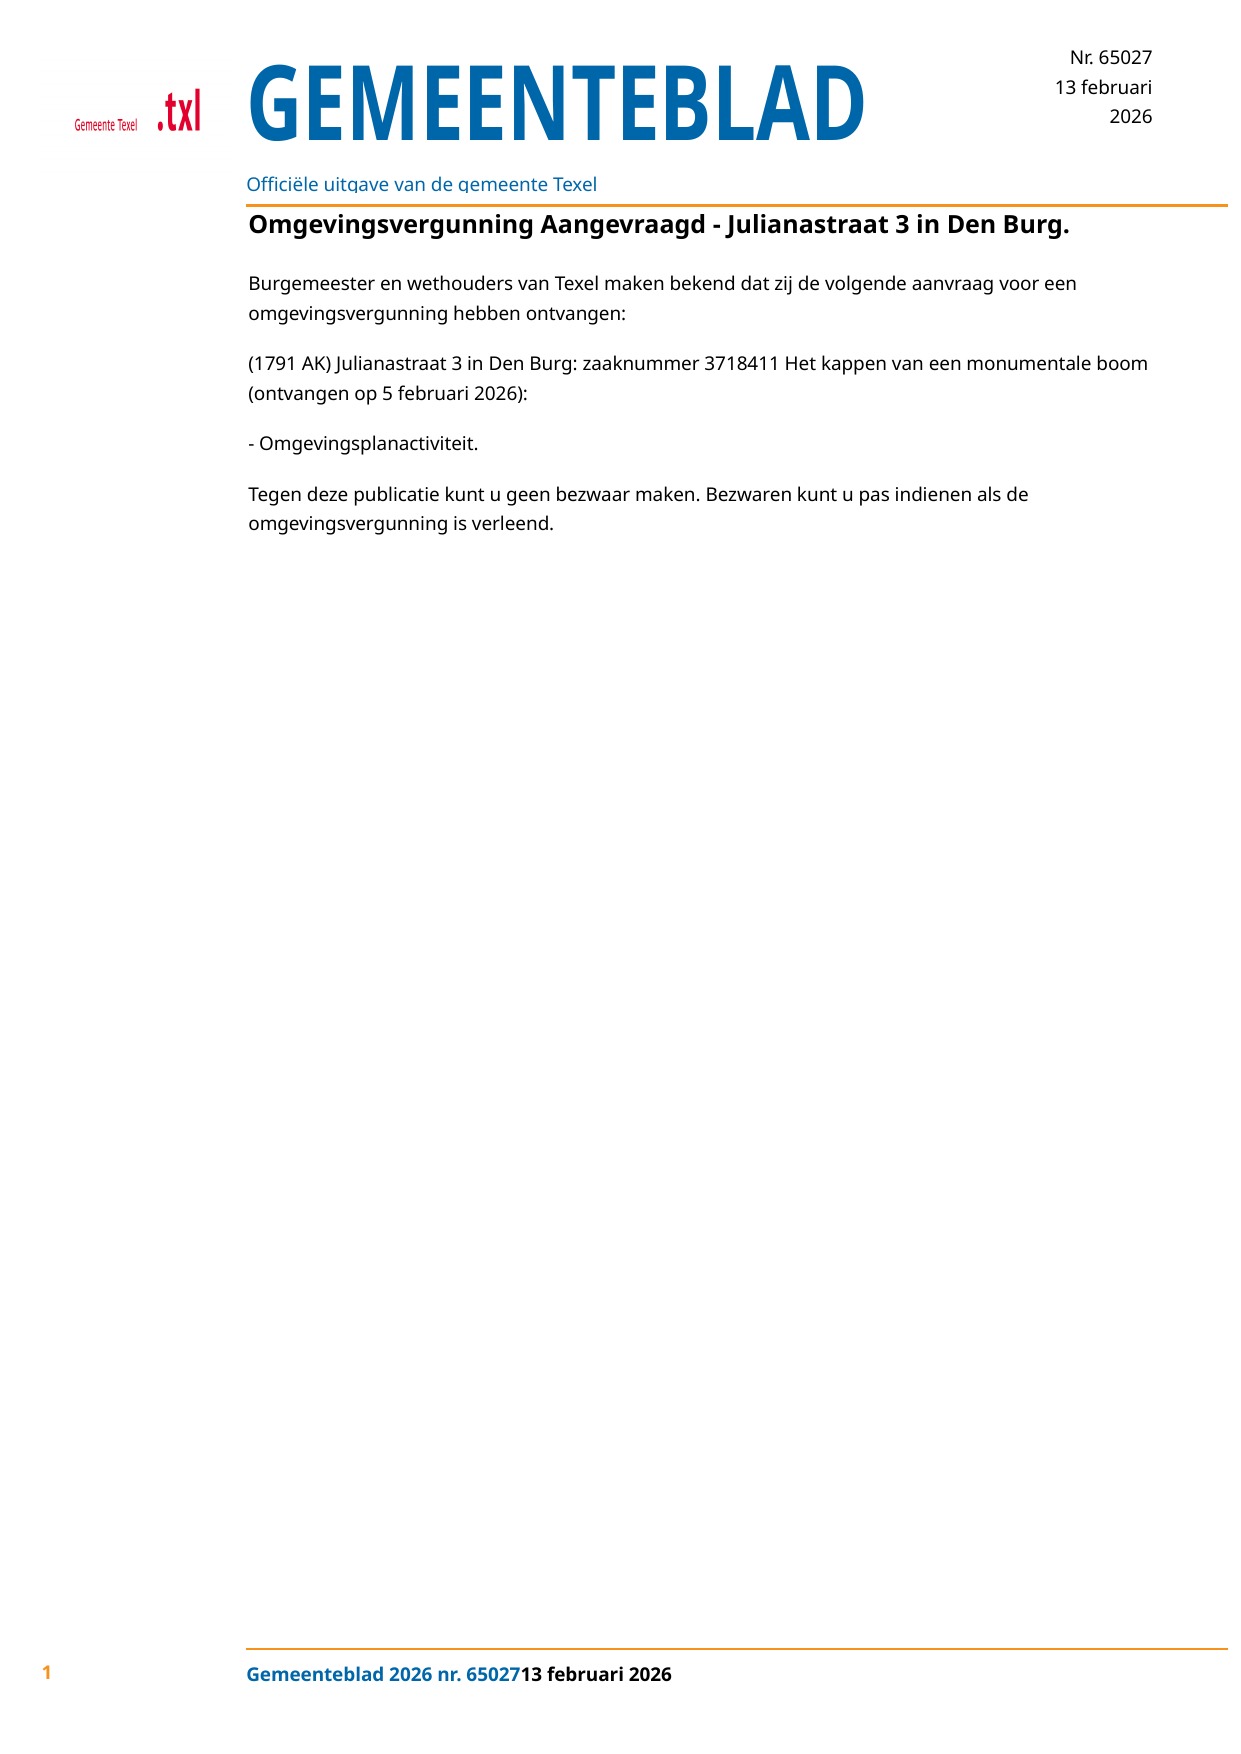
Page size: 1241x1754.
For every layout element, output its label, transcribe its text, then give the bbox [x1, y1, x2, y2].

text Tegen deze publicatie kunt u geen bezwaar maken. Bezwaren kunt u pas indienen als de omgevingsvergunning is verleend. [248, 481, 1152, 536]
picture [41, 47, 231, 172]
text Burgemeester en wethouders van Texel maken bekend dat zij de volgende aanvraag voor een omgevingsvergunning hebben ontvangen: [248, 270, 1152, 326]
text Omgevingsvergunning Aangevraagd - Julianastraat 3 in Den Burg. [248, 207, 1152, 241]
text - Omgevingsplanactiviteit. [248, 430, 1152, 456]
text (1791 AK) Julianastraat 3 in Den Burg: zaaknummer 3718411 Het kappen van een monumentale boom (ontvangen op 5 februari 2026): [248, 350, 1152, 406]
